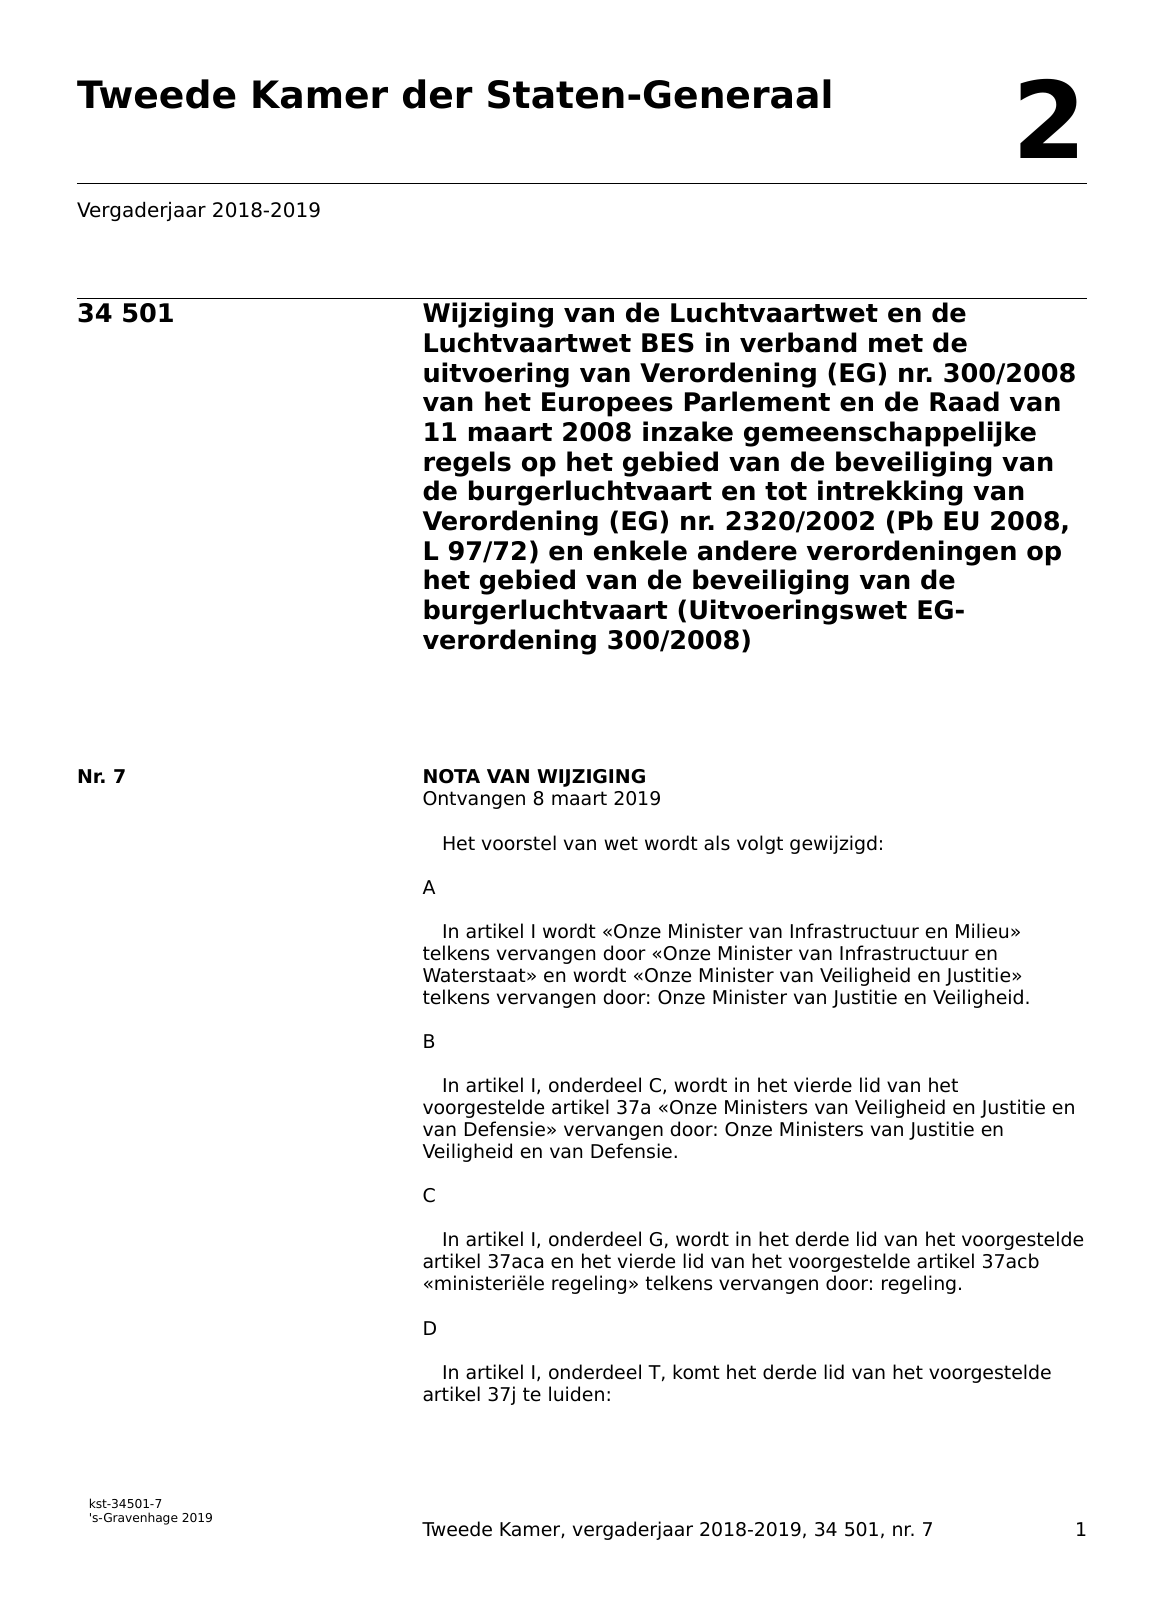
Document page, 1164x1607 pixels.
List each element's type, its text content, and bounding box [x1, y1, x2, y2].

text In artikel I, onderdeel T, komt het derde lid van het voorgestelde artikel 37j te luiden: [422, 1362, 1087, 1406]
table_cell Vergaderjaar 2018-2019 [77, 184, 1087, 298]
subtitle C [422, 1185, 1087, 1207]
text kst-34501-7 [88, 1497, 323, 1511]
subtitle B [422, 1031, 1087, 1053]
text 's-Gravenhage 2019 [88, 1511, 323, 1525]
text In artikel I, onderdeel C, wordt in het vierde lid van het voorgestelde artikel 37a «Onze Ministers van Veiligheid en Justitie en van Defensie» vervangen door: Onze Ministers van Justitie en Veiligheid en van Defensie. [422, 1075, 1087, 1163]
text Het voorstel van wet wordt als volgt gewijzigd: [422, 832, 1087, 854]
text Ontvangen 8 maart 2019 [422, 788, 1087, 810]
text In artikel I, onderdeel G, wordt in het derde lid van het voorgestelde artikel 37aca en het vierde lid van het voorgestelde artikel 37acb «ministeriële regeling» telkens vervangen door: regeling. [422, 1229, 1087, 1295]
table_header 2 [886, 59, 1087, 183]
text In artikel I wordt «Onze Minister van Infrastructuur en Milieu» telkens vervangen door «Onze Minister van Infrastructuur en Waterstaat» en wordt «Onze Minister van Veiligheid en Justitie» telkens vervangen door: Onze Minister van Justitie en Veiligheid. [422, 921, 1087, 1009]
subtitle A [422, 877, 1087, 898]
subtitle 34 501 Wijziging van de Luchtvaartwet en de Luchtvaartwet BES in verband met de uitvoering van Verordening (EG) nr. 300/2008 van het Europees Parlement en de Raad van 11 maart 2008 inzake gemeenschappelijke regels op het gebied van de beveiliging van de burgerluchtvaart en tot intrekking van Verordening (EG) nr. 2320/2002 (Pb EU 2008, L 97/72) en enkele andere verordeningen op het gebied van de beveiliging van de burgerluchtvaart (Uitvoeringswet EG-verordening 300/2008) [77, 299, 1087, 655]
subtitle Nr. 7 NOTA VAN WIJZIGING [77, 766, 1087, 788]
subtitle D [422, 1317, 1087, 1339]
table_header Tweede Kamer der Staten-Generaal [77, 59, 886, 183]
